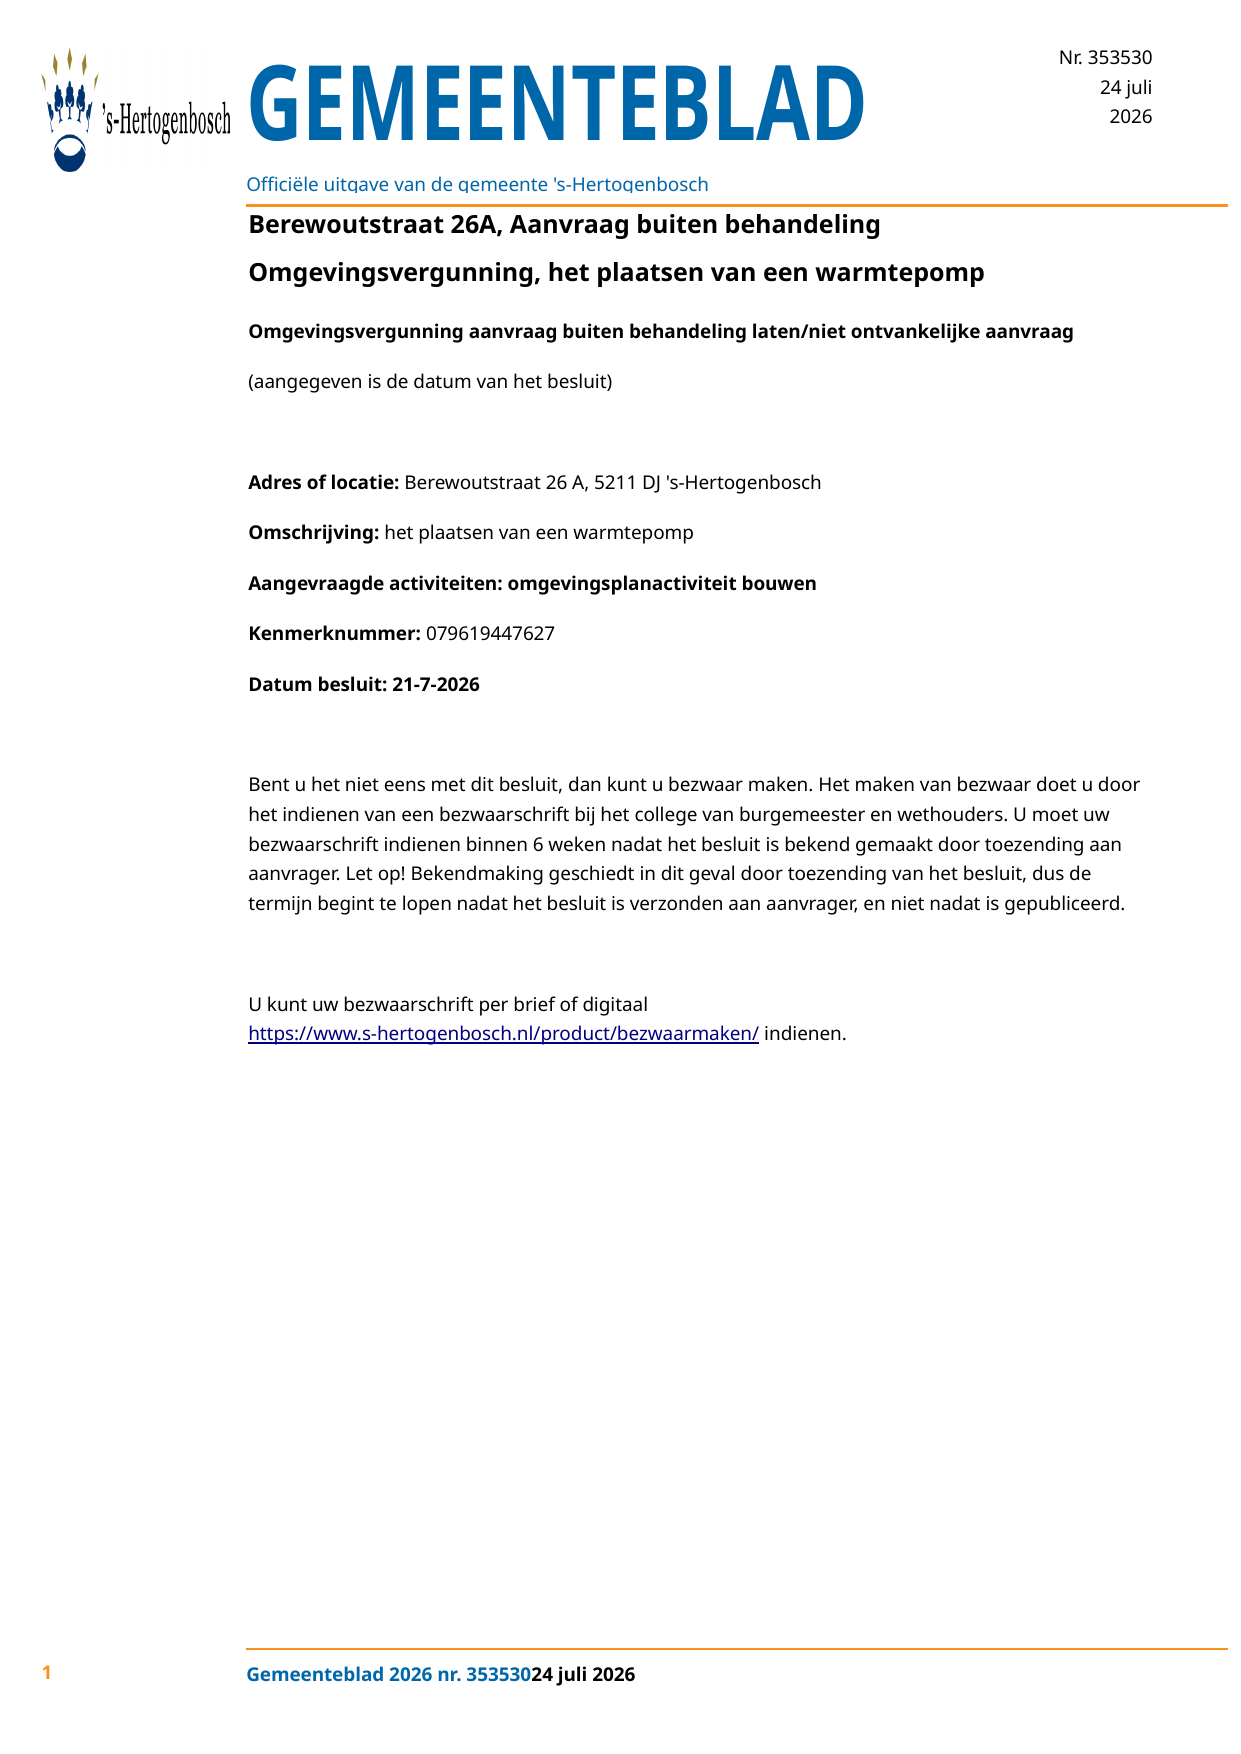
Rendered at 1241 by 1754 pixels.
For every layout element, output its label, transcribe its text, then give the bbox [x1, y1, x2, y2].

picture [41, 47, 231, 172]
text (aangegeven is de datum van het besluit) [248, 368, 1152, 394]
text Omgevingsvergunning aanvraag buiten behandeling laten/niet ontvankelijke aanvraag [248, 318, 1152, 344]
text U kunt uw bezwaarschrift per brief of digitaal https://www.s-hertogenbosch.nl/product/bezwaarmaken/ indienen. [248, 991, 1152, 1046]
text Aangevraagde activiteiten: omgevingsplanactiviteit bouwen [248, 570, 1152, 596]
text Datum besluit: 21-7-2026 [248, 671, 1152, 697]
text Berewoutstraat 26A, Aanvraag buiten behandeling Omgevingsvergunning, het plaatsen van een warmtepomp [248, 207, 1152, 288]
text Kenmerknummer: 079619447627 [248, 620, 1152, 646]
text Omschrijving: het plaatsen van een warmtepomp [248, 519, 1152, 545]
text Adres of locatie: Berewoutstraat 26 A, 5211 DJ 's-Hertogenbosch [248, 469, 1152, 495]
text Bent u het niet eens met dit besluit, dan kunt u bezwaar maken. Het maken van bezwaar doet u door het indienen van een bezwaarschrift bij het college van burgemeester en wethouders. U moet uw bezwaarschrift indienen binnen 6 weken nadat het besluit is bekend gemaakt door toezending aan aanvrager. Let op! Bekendmaking geschiedt in dit geval door toezending van het besluit, dus de termijn begint te lopen nadat het besluit is verzonden aan aanvrager, en niet nadat is gepubliceerd. [248, 772, 1152, 916]
